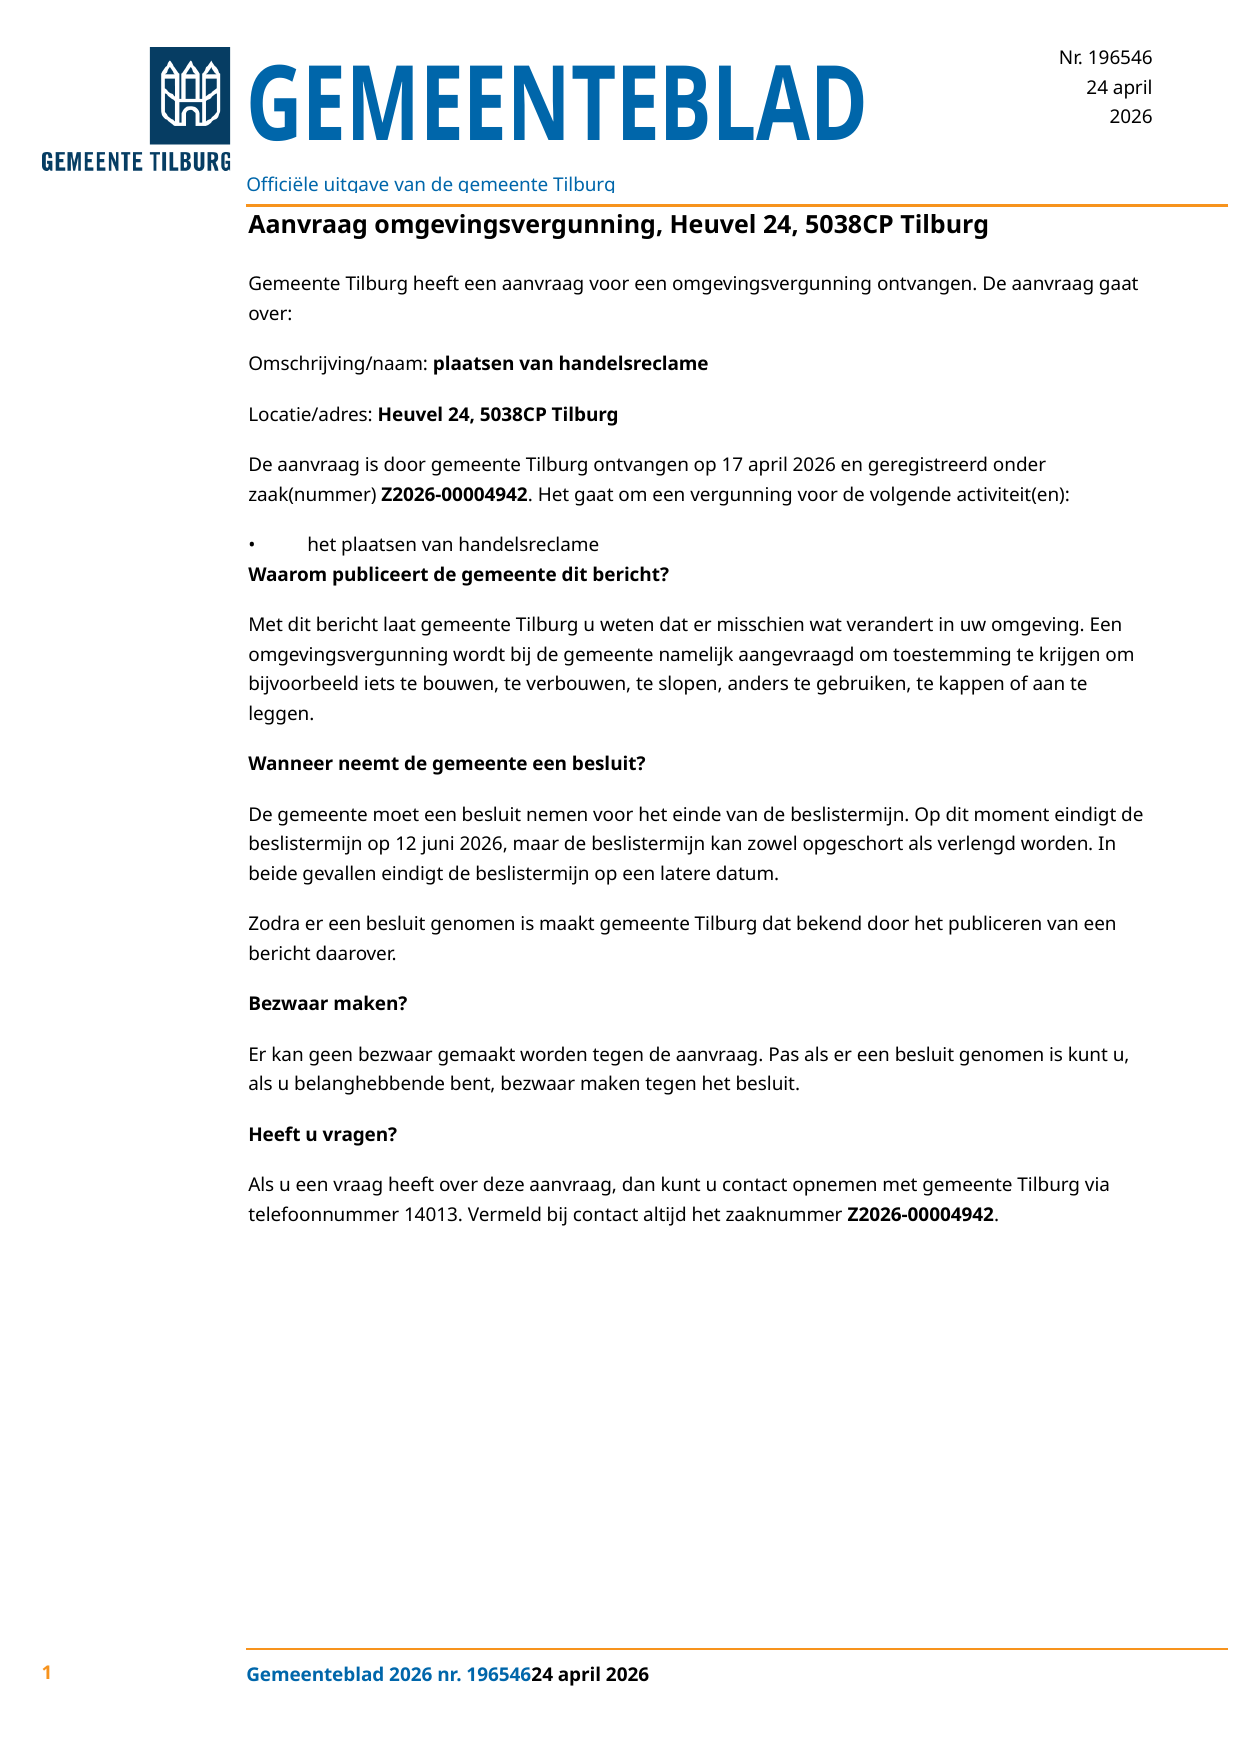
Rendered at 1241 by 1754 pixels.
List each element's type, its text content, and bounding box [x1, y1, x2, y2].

text Gemeente Tilburg heeft een aanvraag voor een omgevingsvergunning ontvangen. De aanvraag gaat over: [248, 270, 1152, 326]
text Waarom publiceert de gemeente dit bericht? [248, 561, 1152, 586]
text Locatie/adres: Heuvel 24, 5038CP Tilburg [248, 401, 1152, 426]
text Aanvraag omgevingsvergunning, Heuvel 24, 5038CP Tilburg [248, 207, 1152, 241]
list het plaatsen van handelsreclame [248, 531, 1152, 557]
text Heeft u vragen? [248, 1121, 1152, 1146]
text Wanneer neemt de gemeente een besluit? [248, 750, 1152, 776]
text Bezwaar maken? [248, 990, 1152, 1016]
text Als u een vraag heeft over deze aanvraag, dan kunt u contact opnemen met gemeente Tilburg via telefoonnummer 14013. Vermeld bij contact altijd het zaaknummer Z2026-00004942. [248, 1171, 1152, 1226]
text Er kan geen bezwaar gemaakt worden tegen de aanvraag. Pas als er een besluit genomen is kunt u, als u belanghebbende bent, bezwaar maken tegen het besluit. [248, 1041, 1152, 1096]
text De gemeente moet een besluit nemen voor het einde van de beslistermijn. Op dit moment eindigt de beslistermijn op 12 juni 2026, maar de beslistermijn kan zowel opgeschort als verlengd worden. In beide gevallen eindigt de beslistermijn op een latere datum. [248, 801, 1152, 886]
text Omschrijving/naam: plaatsen van handelsreclame [248, 350, 1152, 376]
text Met dit bericht laat gemeente Tilburg u weten dat er misschien wat verandert in uw omgeving. Een omgevingsvergunning wordt bij de gemeente namelijk aangevraagd om toestemming te krijgen om bijvoorbeeld iets te bouwen, te verbouwen, te slopen, anders te gebruiken, te kappen of aan te leggen. [248, 611, 1152, 726]
text Zodra er een besluit genomen is maakt gemeente Tilburg dat bekend door het publiceren van een bericht daarover. [248, 910, 1152, 966]
text De aanvraag is door gemeente Tilburg ontvangen op 17 april 2026 en geregistreerd onder zaak(nummer) Z2026-00004942. Het gaat om een vergunning voor de volgende activiteit(en): [248, 451, 1152, 506]
picture [41, 47, 231, 172]
